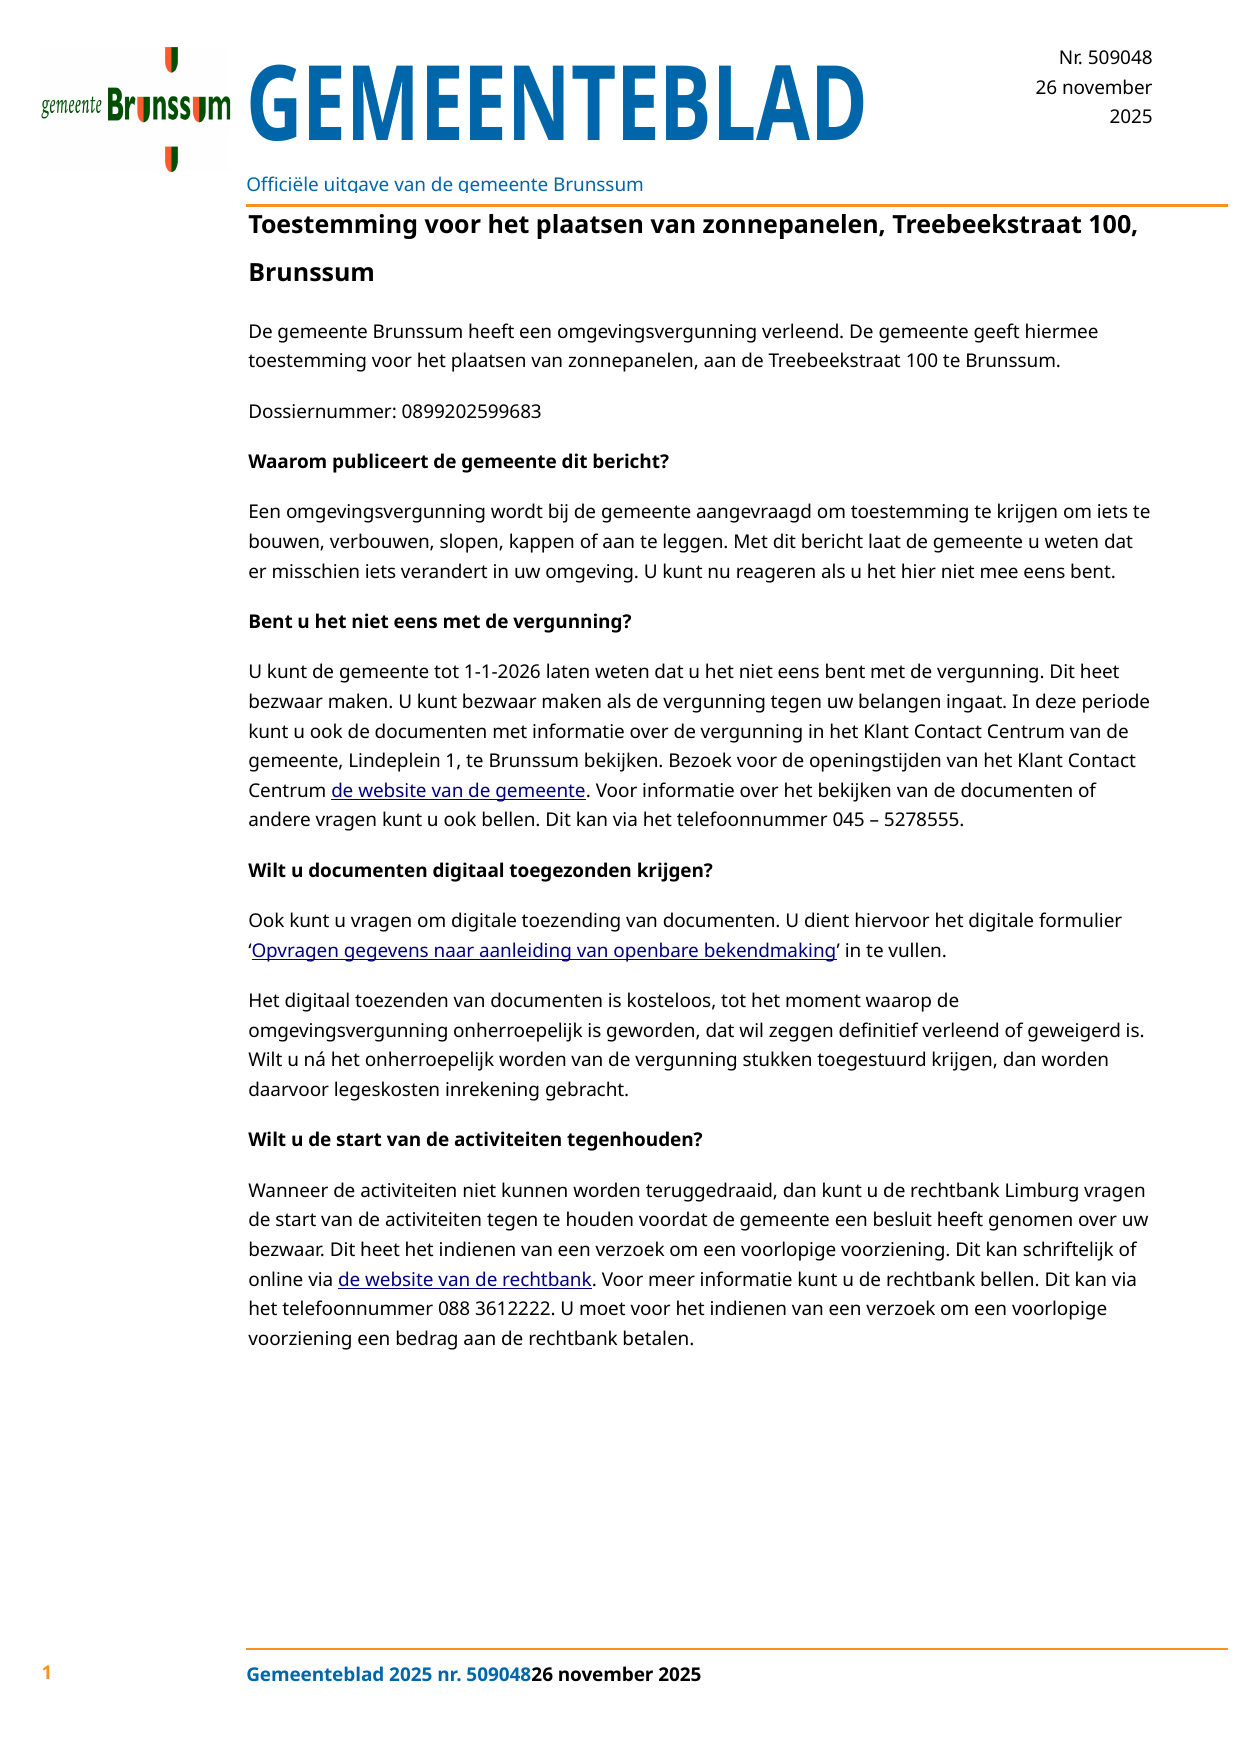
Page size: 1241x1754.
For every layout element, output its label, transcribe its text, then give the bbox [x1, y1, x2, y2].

text Ook kunt u vragen om digitale toezending van documenten. U dient hiervoor het digitale formulier ‘Opvragen gegevens naar aanleiding van openbare bekendmaking’ in te vullen. [248, 907, 1152, 963]
text De gemeente Brunssum heeft een omgevingsvergunning verleend. De gemeente geeft hiermee toestemming voor het plaatsen van zonnepanelen, aan de Treebeekstraat 100 te Brunssum. [248, 318, 1152, 373]
picture [41, 47, 231, 172]
text Dossiernummer: 0899202599683 [248, 398, 1152, 424]
text Toestemming voor het plaatsen van zonnepanelen, Treebeekstraat 100, Brunssum [248, 207, 1152, 288]
text Wilt u de start van de activiteiten tegenhouden? [248, 1127, 1152, 1152]
text Waarom publiceert de gemeente dit bericht? [248, 448, 1152, 474]
text Een omgevingsvergunning wordt bij de gemeente aangevraagd om toestemming te krijgen om iets te bouwen, verbouwen, slopen, kappen of aan te leggen. Met dit bericht laat de gemeente u weten dat er misschien iets verandert in uw omgeving. U kunt nu reageren als u het hier niet mee eens bent. [248, 499, 1152, 584]
text Wilt u documenten digitaal toegezonden krijgen? [248, 857, 1152, 883]
text Bent u het niet eens met de vergunning? [248, 608, 1152, 634]
text Wanneer de activiteiten niet kunnen worden teruggedraaid, dan kunt u de rechtbank Limburg vragen de start van de activiteiten tegen te houden voordat de gemeente een besluit heeft genomen over uw bezwaar. Dit heet het indienen van een verzoek om een voorlopige voorziening. Dit kan schriftelijk of online via de website van de rechtbank. Voor meer informatie kunt u de rechtbank bellen. Dit kan via het telefoonnummer 088 3612222. U moet voor het indienen van een verzoek om een voorlopige voorziening een bedrag aan de rechtbank betalen. [248, 1177, 1152, 1351]
text U kunt de gemeente tot 1-1-2026 laten weten dat u het niet eens bent met de vergunning. Dit heet bezwaar maken. U kunt bezwaar maken als de vergunning tegen uw belangen ingaat. In deze periode kunt u ook de documenten met informatie over de vergunning in het Klant Contact Centrum van de gemeente, Lindeplein 1, te Brunssum bekijken. Bezoek voor de openingstijden van het Klant Contact Centrum de website van de gemeente. Voor informatie over het bekijken van de documenten of andere vragen kunt u ook bellen. Dit kan via het telefoonnummer 045 – 5278555. [248, 659, 1152, 832]
text Het digitaal toezenden van documenten is kosteloos, tot het moment waarop de omgevingsvergunning onherroepelijk is geworden, dat wil zeggen definitief verleend of geweigerd is. Wilt u ná het onherroepelijk worden van de vergunning stukken toegestuurd krijgen, dan worden daarvoor legeskosten inrekening gebracht. [248, 987, 1152, 1102]
